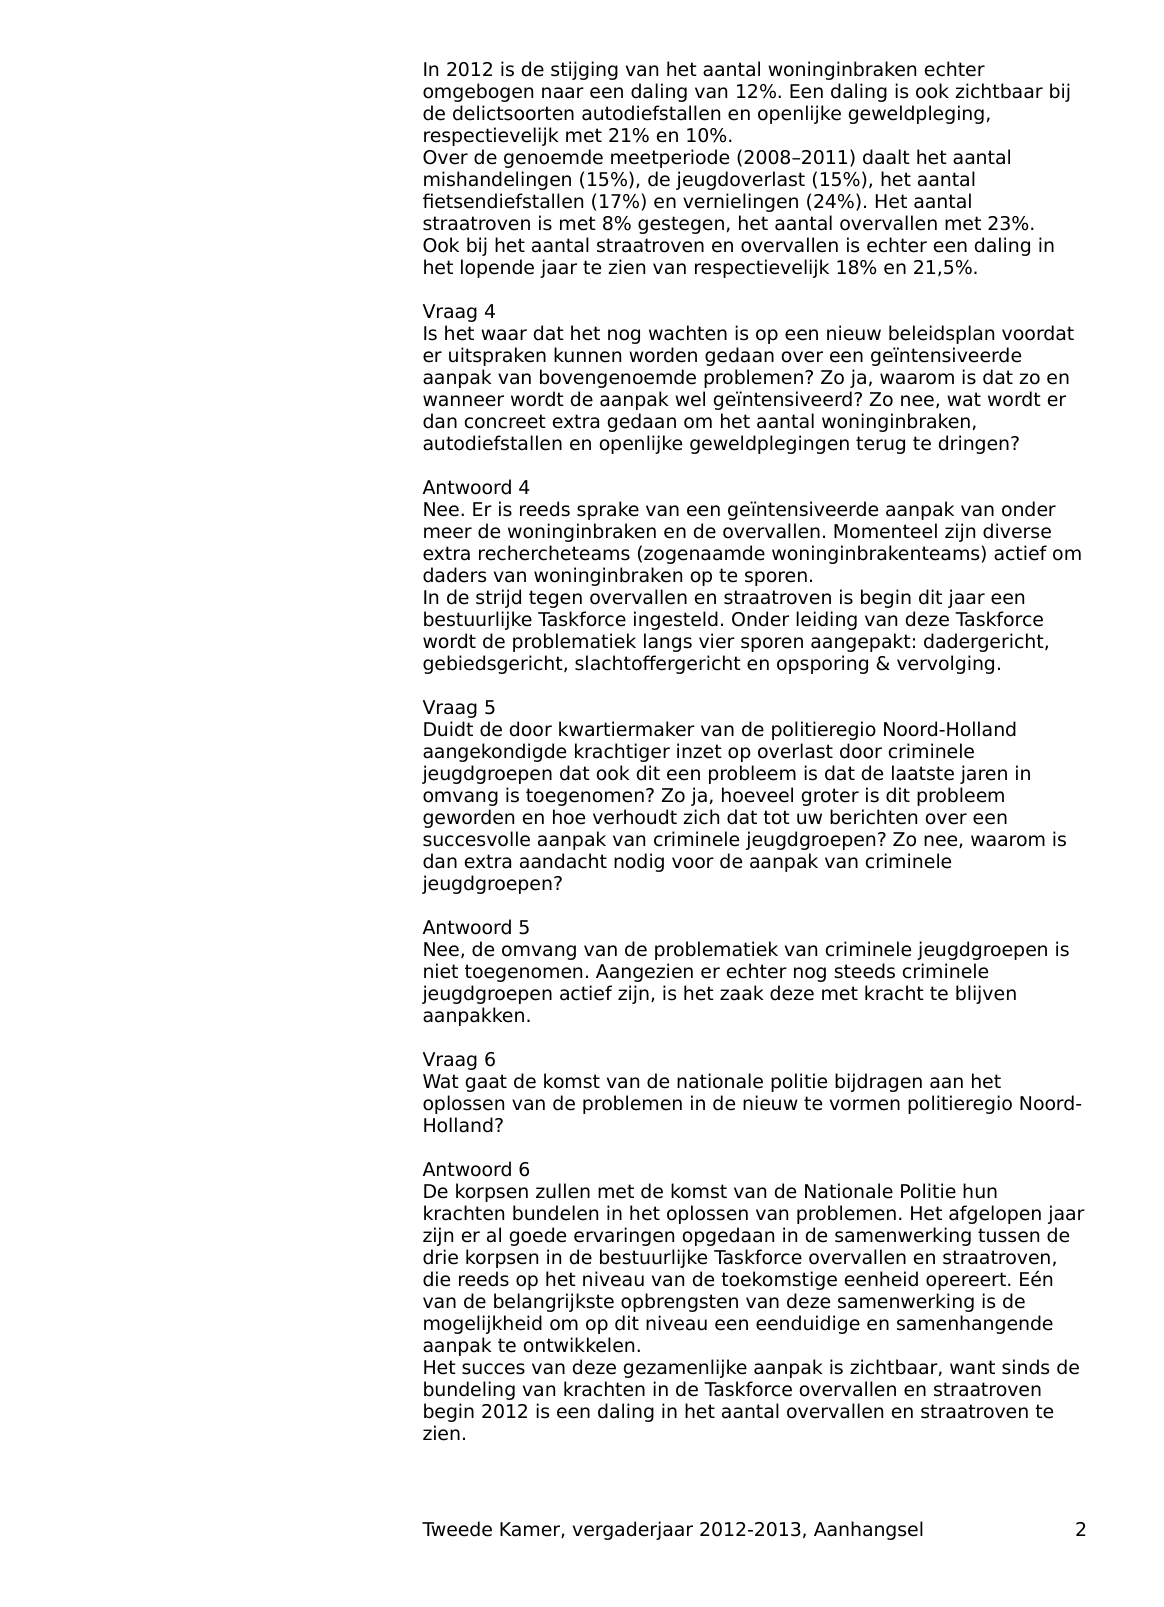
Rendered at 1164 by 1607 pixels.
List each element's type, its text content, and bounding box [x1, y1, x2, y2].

text Is het waar dat het nog wachten is op een nieuw beleidsplan voordat er uitspraken kunnen worden gedaan over een geïntensiveerde aanpak van bovengenoemde problemen? Zo ja, waarom is dat zo en wanneer wordt de aanpak wel geïntensiveerd? Zo nee, wat wordt er dan concreet extra gedaan om het aantal woninginbraken, autodiefstallen en openlijke geweldplegingen terug te dringen? [422, 323, 1087, 455]
text Antwoord 4 [422, 477, 1087, 499]
text Het succes van deze gezamenlijke aanpak is zichtbaar, want sinds de bundeling van krachten in de Taskforce overvallen en straatroven begin 2012 is een daling in het aantal overvallen en straatroven te zien. [422, 1357, 1087, 1445]
text Antwoord 5 [422, 917, 1087, 939]
text Over de genoemde meetperiode (2008–2011) daalt het aantal mishandelingen (15%), de jeugdoverlast (15%), het aantal fietsendiefstallen (17%) en vernielingen (24%). Het aantal straatroven is met 8% gestegen, het aantal overvallen met 23%. [422, 147, 1087, 235]
text Vraag 6 [422, 1049, 1087, 1071]
text Vraag 5 [422, 697, 1087, 719]
text De korpsen zullen met de komst van de Nationale Politie hun krachten bundelen in het oplossen van problemen. Het afgelopen jaar zijn er al goede ervaringen opgedaan in de samenwerking tussen de drie korpsen in de bestuurlijke Taskforce overvallen en straatroven, die reeds op het niveau van de toekomstige eenheid opereert. Eén van de belangrijkste opbrengsten van deze samenwerking is de mogelijkheid om op dit niveau een eenduidige en samenhangende aanpak te ontwikkelen. [422, 1181, 1087, 1357]
text Ook bij het aantal straatroven en overvallen is echter een daling in het lopende jaar te zien van respectievelijk 18% en 21,5%. [422, 235, 1087, 279]
text Antwoord 6 [422, 1159, 1087, 1181]
text In de strijd tegen overvallen en straatroven is begin dit jaar een bestuurlijke Taskforce ingesteld. Onder leiding van deze Taskforce wordt de problematiek langs vier sporen aangepakt: dadergericht, gebiedsgericht, slachtoffergericht en opsporing & vervolging. [422, 587, 1087, 675]
text Nee. Er is reeds sprake van een geïntensiveerde aanpak van onder meer de woninginbraken en de overvallen. Momenteel zijn diverse extra rechercheteams (zogenaamde woninginbrakenteams) actief om daders van woninginbraken op te sporen. [422, 499, 1087, 587]
text In 2012 is de stijging van het aantal woninginbraken echter omgebogen naar een daling van 12%. Een daling is ook zichtbaar bij de delictsoorten autodiefstallen en openlijke geweldpleging, respectievelijk met 21% en 10%. [422, 59, 1087, 147]
text Wat gaat de komst van de nationale politie bijdragen aan het oplossen van de problemen in de nieuw te vormen politieregio Noord-Holland? [422, 1071, 1087, 1137]
text Duidt de door kwartiermaker van de politieregio Noord-Holland aangekondigde krachtiger inzet op overlast door criminele jeugdgroepen dat ook dit een probleem is dat de laatste jaren in omvang is toegenomen? Zo ja, hoeveel groter is dit probleem geworden en hoe verhoudt zich dat tot uw berichten over een succesvolle aanpak van criminele jeugdgroepen? Zo nee, waarom is dan extra aandacht nodig voor de aanpak van criminele jeugdgroepen? [422, 719, 1087, 895]
text Vraag 4 [422, 301, 1087, 323]
text Nee, de omvang van de problematiek van criminele jeugdgroepen is niet toegenomen. Aangezien er echter nog steeds criminele jeugdgroepen actief zijn, is het zaak deze met kracht te blijven aanpakken. [422, 939, 1087, 1027]
